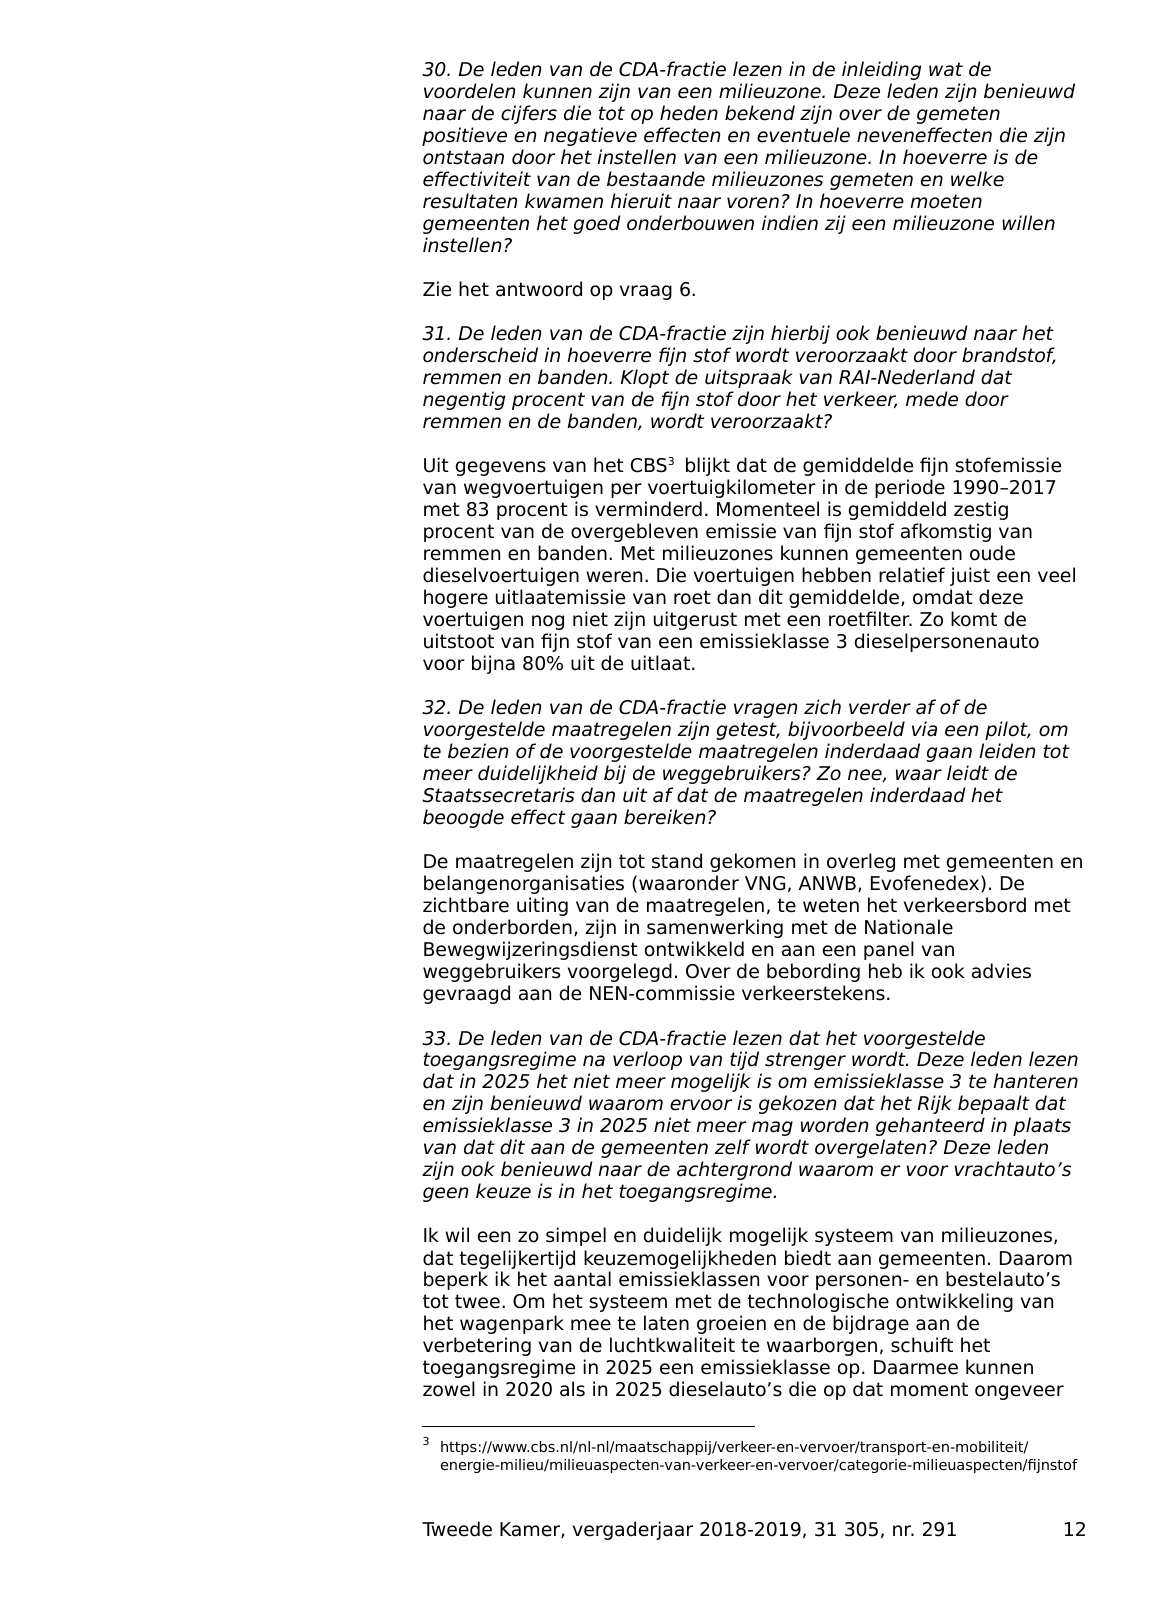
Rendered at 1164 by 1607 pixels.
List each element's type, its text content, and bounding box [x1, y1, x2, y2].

text Uit gegevens van het CBS blijkt dat de gemiddelde fijn stofemissie van wegvoertuigen per voertuigkilometer in de periode 1990–2017 met 83 procent is verminderd. Momenteel is gemiddeld zestig procent van de overgebleven emissie van fijn stof afkomstig van remmen en banden. Met milieuzones kunnen gemeenten oude dieselvoertuigen weren. Die voertuigen hebben relatief juist een veel hogere uitlaatemissie van roet dan dit gemiddelde, omdat deze voertuigen nog niet zijn uitgerust met een roetfilter. Zo komt de uitstoot van fijn stof van een emissieklasse 3 dieselpersonenauto voor bijna 80% uit de uitlaat. [422, 455, 1087, 675]
text Ik wil een zo simpel en duidelijk mogelijk systeem van milieuzones, dat tegelijkertijd keuzemogelijkheden biedt aan gemeenten. Daarom beperk ik het aantal emissieklassen voor personen- en bestelauto’s tot twee. Om het systeem met de technologische ontwikkeling van het wagenpark mee te laten groeien en de bijdrage aan de verbetering van de luchtkwaliteit te waarborgen, schuift het toegangsregime in 2025 een emissieklasse op. Daarmee kunnen zowel in 2020 als in 2025 dieselauto’s die op dat moment ongeveer [422, 1225, 1087, 1401]
subtitle 30. De leden van de CDA-fractie lezen in de inleiding wat de voordelen kunnen zijn van een milieuzone. Deze leden zijn benieuwd naar de cijfers die tot op heden bekend zijn over de gemeten positieve en negatieve effecten en eventuele neveneffecten die zijn ontstaan door het instellen van een milieuzone. In hoeverre is de effectiviteit van de bestaande milieuzones gemeten en welke resultaten kwamen hieruit naar voren? In hoeverre moeten gemeenten het goed onderbouwen indien zij een milieuzone willen instellen? [422, 59, 1087, 257]
subtitle 33. De leden van de CDA-fractie lezen dat het voorgestelde toegangsregime na verloop van tijd strenger wordt. Deze leden lezen dat in 2025 het niet meer mogelijk is om emissieklasse 3 te hanteren en zijn benieuwd waarom ervoor is gekozen dat het Rijk bepaalt dat emissieklasse 3 in 2025 niet meer mag worden gehanteerd in plaats van dat dit aan de gemeenten zelf wordt overgelaten? Deze leden zijn ook benieuwd naar de achtergrond waarom er voor vrachtauto’s geen keuze is in het toegangsregime. [422, 1027, 1087, 1203]
subtitle 31. De leden van de CDA-fractie zijn hierbij ook benieuwd naar het onderscheid in hoeverre fijn stof wordt veroorzaakt door brandstof, remmen en banden. Klopt de uitspraak van RAI-Nederland dat negentig procent van de fijn stof door het verkeer, mede door remmen en de banden, wordt veroorzaakt? [422, 323, 1087, 433]
text https://www.cbs.nl/nl-nl/maatschappij/verkeer-en-vervoer/transport-en-mobiliteit/energie-milieu/milieuaspecten-van-verkeer-en-vervoer/categorie-milieuaspecten/fijnstof [422, 1435, 1087, 1474]
text De maatregelen zijn tot stand gekomen in overleg met gemeenten en belangenorganisaties (waaronder VNG, ANWB, Evofenedex). De zichtbare uiting van de maatregelen, te weten het verkeersbord met de onderborden, zijn in samenwerking met de Nationale Bewegwijzeringsdienst ontwikkeld en aan een panel van weggebruikers voorgelegd. Over de bebording heb ik ook advies gevraagd aan de NEN-commissie verkeerstekens. [422, 851, 1087, 1005]
text Zie het antwoord op vraag 6. [422, 279, 1087, 301]
subtitle 32. De leden van de CDA-fractie vragen zich verder af of de voorgestelde maatregelen zijn getest, bijvoorbeeld via een pilot, om te bezien of de voorgestelde maatregelen inderdaad gaan leiden tot meer duidelijkheid bij de weggebruikers? Zo nee, waar leidt de Staatssecretaris dan uit af dat de maatregelen inderdaad het beoogde effect gaan bereiken? [422, 697, 1087, 829]
